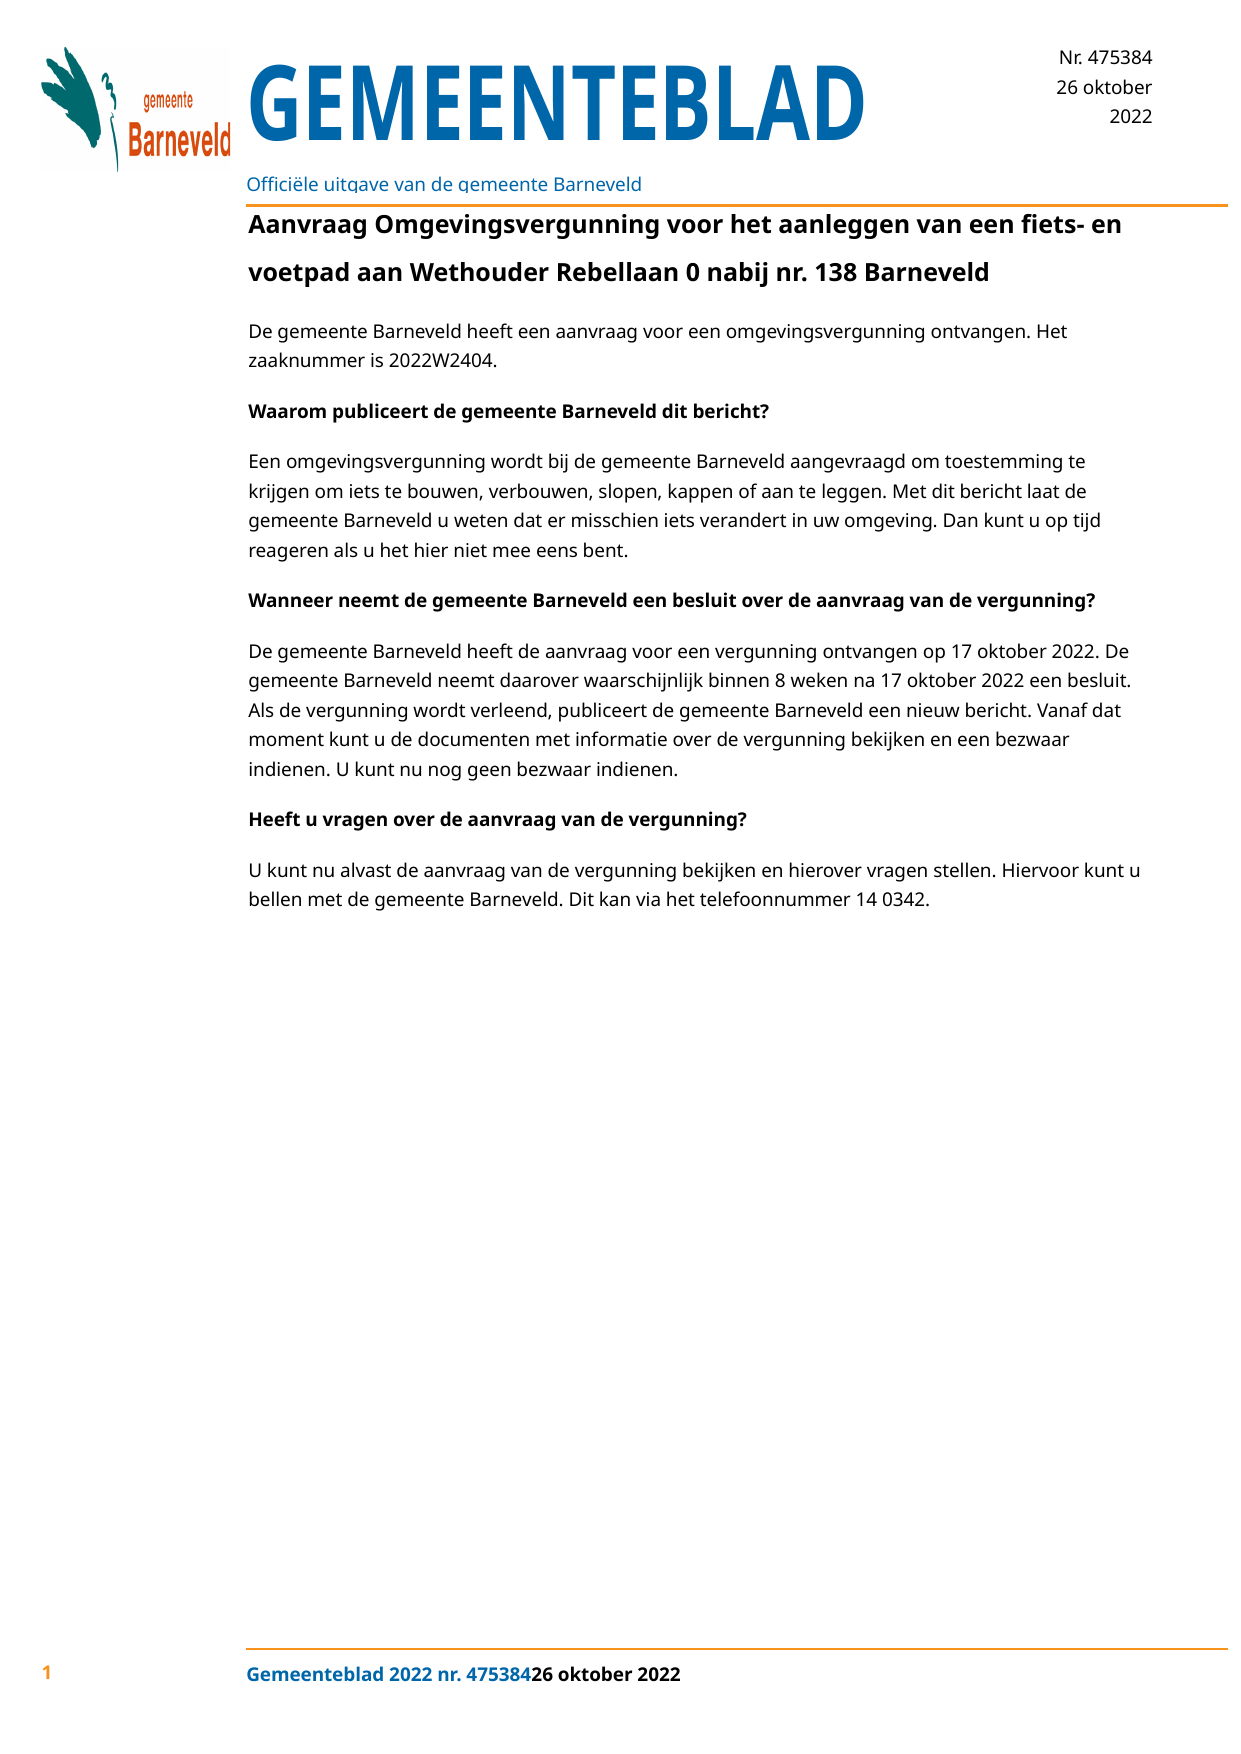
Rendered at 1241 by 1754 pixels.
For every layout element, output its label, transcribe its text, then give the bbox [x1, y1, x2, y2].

text Aanvraag Omgevingsvergunning voor het aanleggen van een fiets- en voetpad aan Wethouder Rebellaan 0 nabij nr. 138 Barneveld [248, 207, 1152, 288]
text U kunt nu alvast de aanvraag van de vergunning bekijken en hierover vragen stellen. Hiervoor kunt u bellen met de gemeente Barneveld. Dit kan via het telefoonnummer 14 0342. [248, 857, 1152, 912]
text De gemeente Barneveld heeft de aanvraag voor een vergunning ontvangen op 17 oktober 2022. De gemeente Barneveld neemt daarover waarschijnlijk binnen 8 weken na 17 oktober 2022 een besluit. Als de vergunning wordt verleend, publiceert de gemeente Barneveld een nieuw bericht. Vanaf dat moment kunt u de documenten met informatie over de vergunning bekijken en een bezwaar indienen. U kunt nu nog geen bezwaar indienen. [248, 638, 1152, 782]
text Een omgevingsvergunning wordt bij de gemeente Barneveld aangevraagd om toestemming te krijgen om iets te bouwen, verbouwen, slopen, kappen of aan te leggen. Met dit bericht laat de gemeente Barneveld u weten dat er misschien iets verandert in uw omgeving. Dan kunt u op tijd reageren als u het hier niet mee eens bent. [248, 448, 1152, 563]
picture [41, 47, 231, 172]
text De gemeente Barneveld heeft een aanvraag voor een omgevingsvergunning ontvangen. Het zaaknummer is 2022W2404. [248, 318, 1152, 373]
text Waarom publiceert de gemeente Barneveld dit bericht? [248, 398, 1152, 424]
text Heeft u vragen over de aanvraag van de vergunning? [248, 807, 1152, 832]
text Wanneer neemt de gemeente Barneveld een besluit over de aanvraag van de vergunning? [248, 587, 1152, 613]
